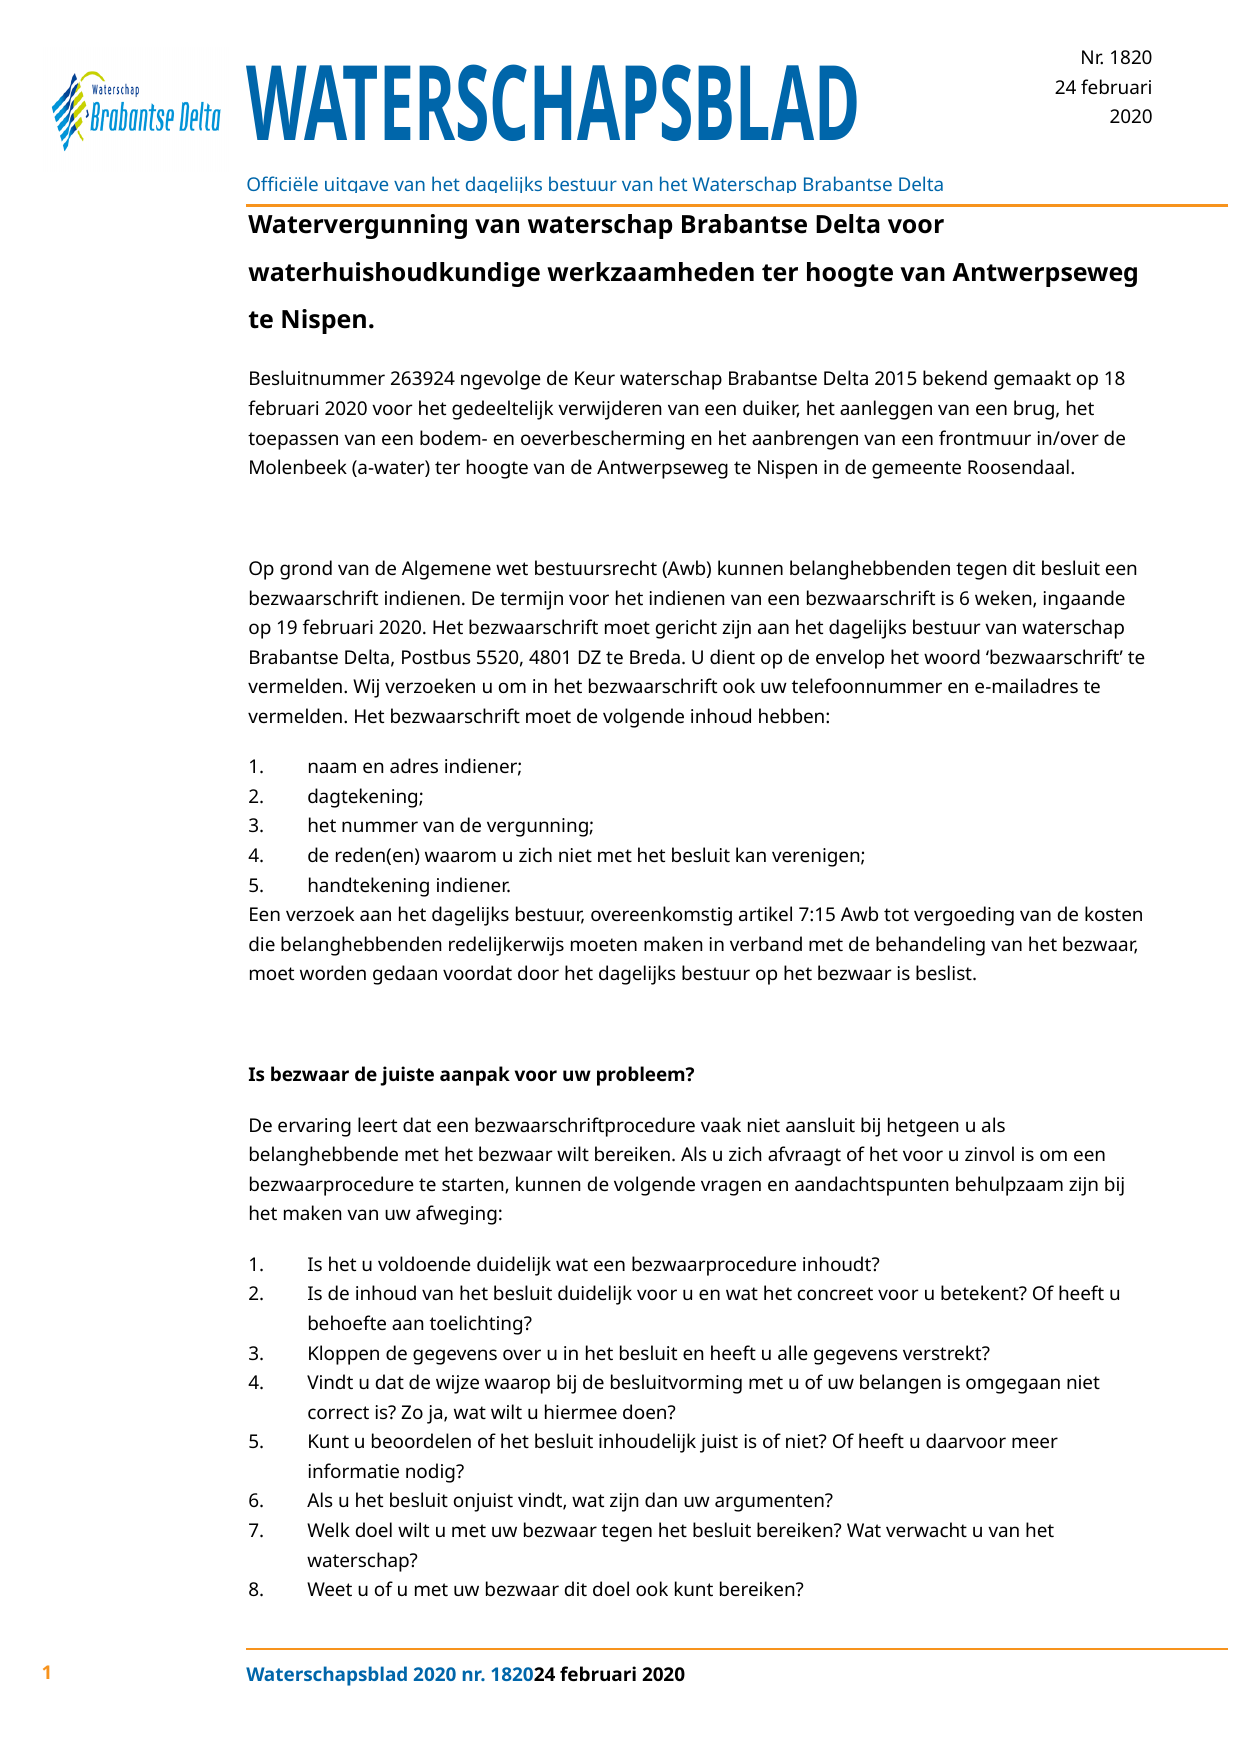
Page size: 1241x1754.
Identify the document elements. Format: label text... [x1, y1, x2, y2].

list Is het u voldoende duidelijk wat een bezwaarprocedure inhoudt? [248, 1251, 1152, 1277]
list Is de inhoud van het besluit duidelijk voor u en wat het concreet voor u betekent? Of heeft u behoefte aan toelichting? [248, 1281, 1152, 1336]
text Watervergunning van waterschap Brabantse Delta voor waterhuishoudkundige werkzaamheden ter hoogte van Antwerpseweg te Nispen. [248, 207, 1152, 336]
text Is bezwaar de juiste aanpak voor uw probleem? [248, 1061, 1152, 1087]
list Welk doel wilt u met uw bezwaar tegen het besluit bereiken? Wat verwacht u van het waterschap? [248, 1517, 1152, 1572]
list Vindt u dat de wijze waarop bij de besluitvorming met u of uw belangen is omgegaan niet correct is? Zo ja, wat wilt u hiermee doen? [248, 1369, 1152, 1424]
list Weet u of u met uw bezwaar dit doel ook kunt bereiken? [248, 1576, 1152, 1602]
list dagtekening; [248, 783, 1152, 809]
list naam en adres indiener; [248, 753, 1152, 779]
list handtekening indiener. [248, 872, 1152, 897]
picture [41, 47, 231, 172]
list Als u het besluit onjuist vindt, wat zijn dan uw argumenten? [248, 1488, 1152, 1513]
text Een verzoek aan het dagelijks bestuur, overeenkomstig artikel 7:15 Awb tot vergoeding van de kosten die belanghebbenden redelijkerwijs moeten maken in verband met de behandeling van het bezwaar, moet worden gedaan voordat door het dagelijks bestuur op het bezwaar is beslist. [248, 901, 1152, 986]
text Besluitnummer 263924 ngevolge de Keur waterschap Brabantse Delta 2015 bekend gemaakt op 18 februari 2020 voor het gedeeltelijk verwijderen van een duiker, het aanleggen van een brug, het toepassen van een bodem- en oeverbescherming en het aanbrengen van een frontmuur in/over de Molenbeek (a-water) ter hoogte van de Antwerpseweg te Nispen in de gemeente Roosendaal. [248, 366, 1152, 480]
text Op grond van de Algemene wet bestuursrecht (Awb) kunnen belanghebbenden tegen dit besluit een bezwaarschrift indienen. De termijn voor het indienen van een bezwaarschrift is 6 weken, ingaande op 19 februari 2020. Het bezwaarschrift moet gericht zijn aan het dagelijks bestuur van waterschap Brabantse Delta, Postbus 5520, 4801 DZ te Breda. U dient op de envelop het woord ‘bezwaarschrift’ te vermelden. Wij verzoeken u om in het bezwaarschrift ook uw telefoonnummer en e‑mailadres te vermelden. Het bezwaarschrift moet de volgende inhoud hebben: [248, 555, 1152, 729]
list de reden(en) waarom u zich niet met het besluit kan verenigen; [248, 842, 1152, 868]
list Kunt u beoordelen of het besluit inhoudelijk juist is of niet? Of heeft u daarvoor meer informatie nodig? [248, 1428, 1152, 1484]
list Kloppen de gegevens over u in het besluit en heeft u alle gegevens verstrekt? [248, 1340, 1152, 1365]
text De ervaring leert dat een bezwaarschriftprocedure vaak niet aansluit bij hetgeen u als belanghebbende met het bezwaar wilt bereiken. Als u zich afvraagt of het voor u zinvol is om een bezwaarprocedure te starten, kunnen de volgende vragen en aandachtspunten behulpzaam zijn bij het maken van uw afweging: [248, 1112, 1152, 1226]
list het nummer van de vergunning; [248, 813, 1152, 838]
